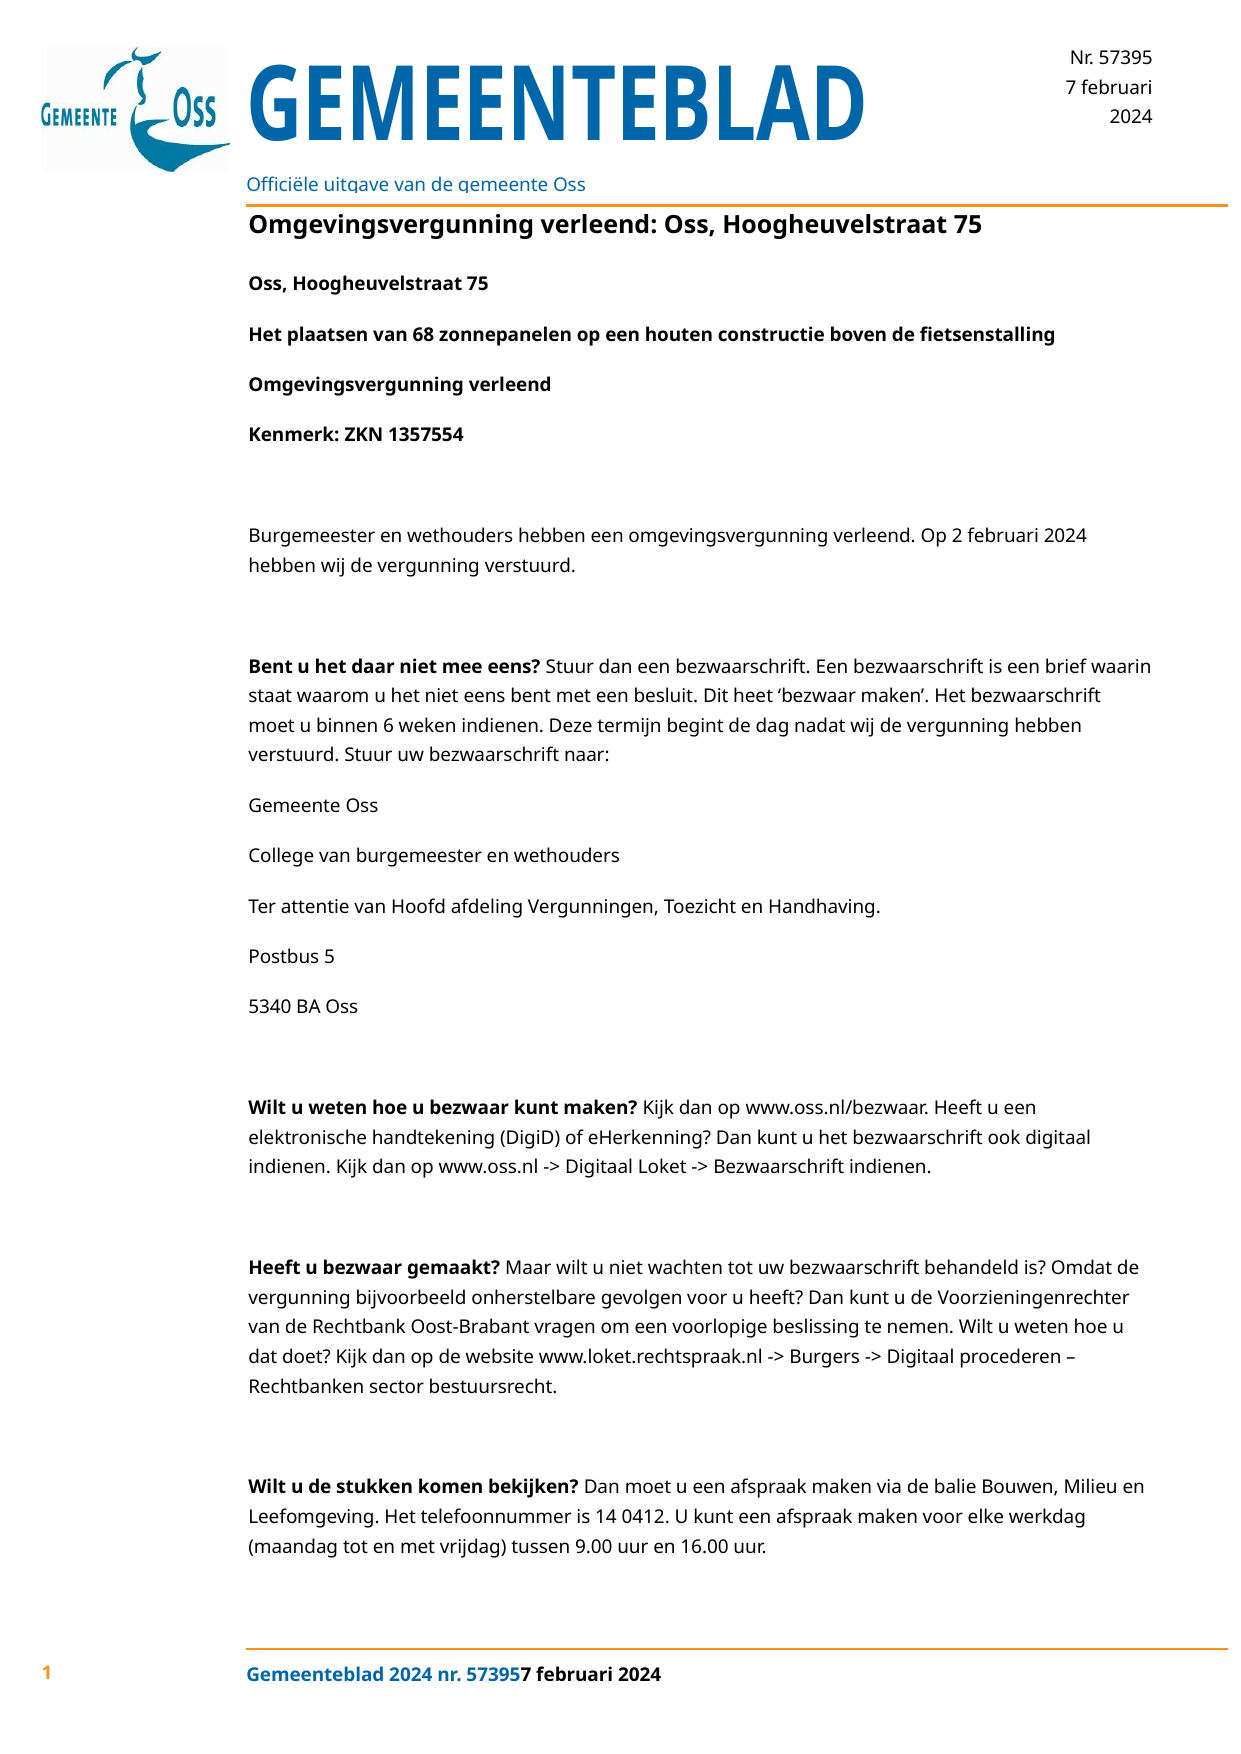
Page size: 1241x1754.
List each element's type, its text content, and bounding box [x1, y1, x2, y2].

text Postbus 5 [248, 943, 1152, 969]
text Burgemeester en wethouders hebben een omgevingsvergunning verleend. Op 2 februari 2024 hebben wij de vergunning verstuurd. [248, 522, 1152, 578]
text Oss, Hoogheuvelstraat 75 [248, 270, 1152, 296]
text 5340 BA Oss [248, 994, 1152, 1019]
text Gemeente Oss [248, 792, 1152, 818]
text Bent u het daar niet mee eens? Stuur dan een bezwaarschrift. Een bezwaarschrift is een brief waarin staat waarom u het niet eens bent met een besluit. Dit heet ‘bezwaar maken’. Het bezwaarschrift moet u binnen 6 weken indienen. Deze termijn begint de dag nadat wij de vergunning hebben verstuurd. Stuur uw bezwaarschrift naar: [248, 653, 1152, 767]
text Omgevingsvergunning verleend [248, 371, 1152, 397]
text Wilt u de stukken komen bekijken? Dan moet u een afspraak maken via de balie Bouwen, Milieu en Leefomgeving. Het telefoonnummer is 14 0412. U kunt een afspraak maken voor elke werkdag (maandag tot en met vrijdag) tussen 9.00 uur en 16.00 uur. [248, 1474, 1152, 1558]
text College van burgemeester en wethouders [248, 842, 1152, 868]
picture [41, 47, 231, 172]
text Kenmerk: ZKN 1357554 [248, 422, 1152, 447]
text Het plaatsen van 68 zonnepanelen op een houten constructie boven de fietsenstalling [248, 321, 1152, 346]
text Ter attentie van Hoofd afdeling Vergunningen, Toezicht en Handhaving. [248, 893, 1152, 918]
text Wilt u weten hoe u bezwaar kunt maken? Kijk dan op www.oss.nl/bezwaar. Heeft u een elektronische handtekening (DigiD) of eHerkenning? Dan kunt u het bezwaarschrift ook digitaal indienen. Kijk dan op www.oss.nl -> Digitaal Loket -> Bezwaarschrift indienen. [248, 1094, 1152, 1179]
text Omgevingsvergunning verleend: Oss, Hoogheuvelstraat 75 [248, 207, 1152, 241]
text Heeft u bezwaar gemaakt? Maar wilt u niet wachten tot uw bezwaarschrift behandeld is? Omdat de vergunning bijvoorbeeld onherstelbare gevolgen voor u heeft? Dan kunt u de Voorzieningenrechter van de Rechtbank Oost-Brabant vragen om een voorlopige beslissing te nemen. Wilt u weten hoe u dat doet? Kijk dan op de website www.loket.rechtspraak.nl -> Burgers -> Digitaal procederen – Rechtbanken sector bestuursrecht. [248, 1254, 1152, 1398]
